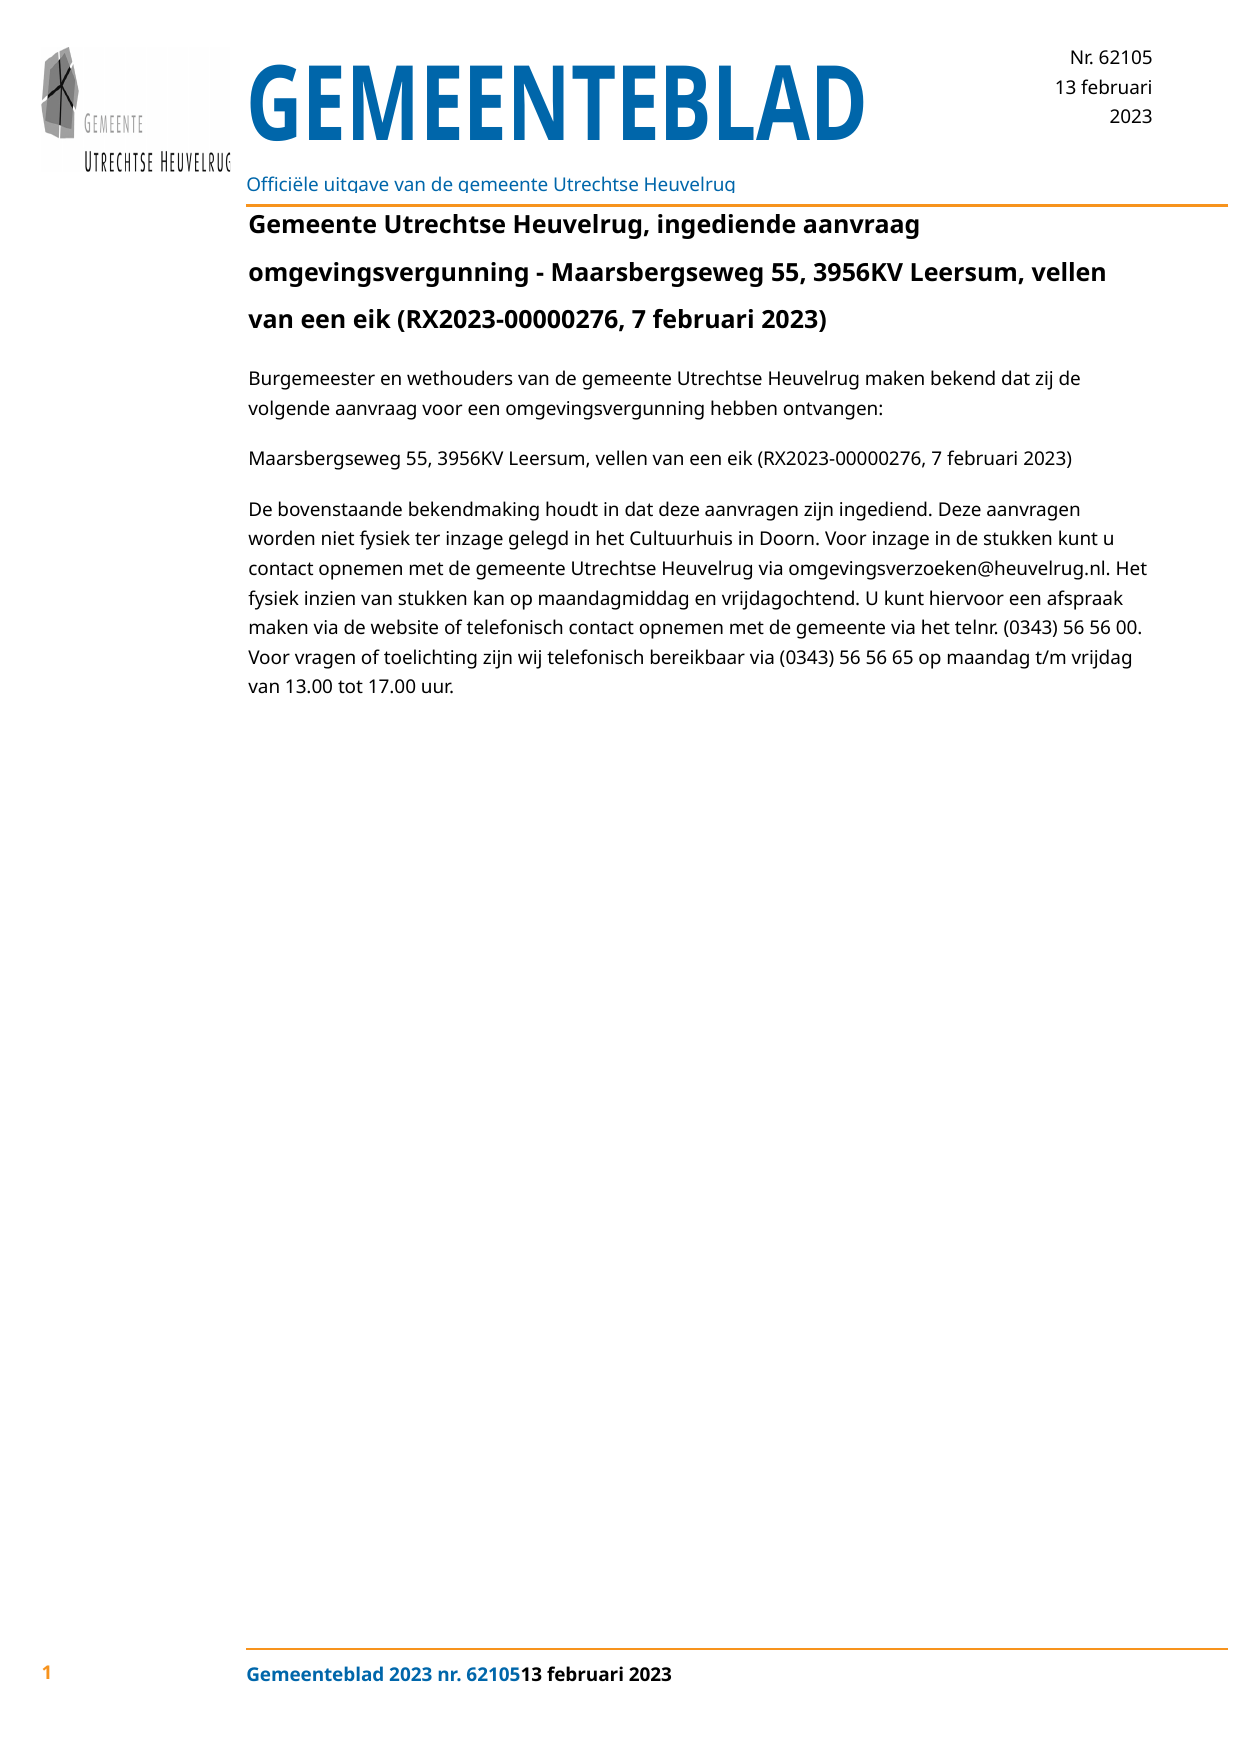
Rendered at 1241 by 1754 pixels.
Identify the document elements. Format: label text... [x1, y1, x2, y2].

text De bovenstaande bekendmaking houdt in dat deze aanvragen zijn ingediend. Deze aanvragen worden niet fysiek ter inzage gelegd in het Cultuurhuis in Doorn. Voor inzage in de stukken kunt u contact opnemen met de gemeente Utrechtse Heuvelrug via omgevingsverzoeken@heuvelrug.nl. Het fysiek inzien van stukken kan op maandagmiddag en vrijdagochtend. U kunt hiervoor een afspraak maken via de website of telefonisch contact opnemen met de gemeente via het telnr. (0343) 56 56 00. Voor vragen of toelichting zijn wij telefonisch bereikbaar via (0343) 56 56 65 op maandag t/m vrijdag van 13.00 tot 17.00 uur. [248, 496, 1152, 699]
text Gemeente Utrechtse Heuvelrug, ingediende aanvraag omgevingsvergunning - Maarsbergseweg 55, 3956KV Leersum, vellen van een eik (RX2023-00000276, 7 februari 2023) [248, 207, 1152, 336]
text Burgemeester en wethouders van de gemeente Utrechtse Heuvelrug maken bekend dat zij de volgende aanvraag voor een omgevingsvergunning hebben ontvangen: [248, 366, 1152, 421]
picture [41, 47, 231, 172]
text Maarsbergseweg 55, 3956KV Leersum, vellen van een eik (RX2023-00000276, 7 februari 2023) [248, 446, 1152, 471]
